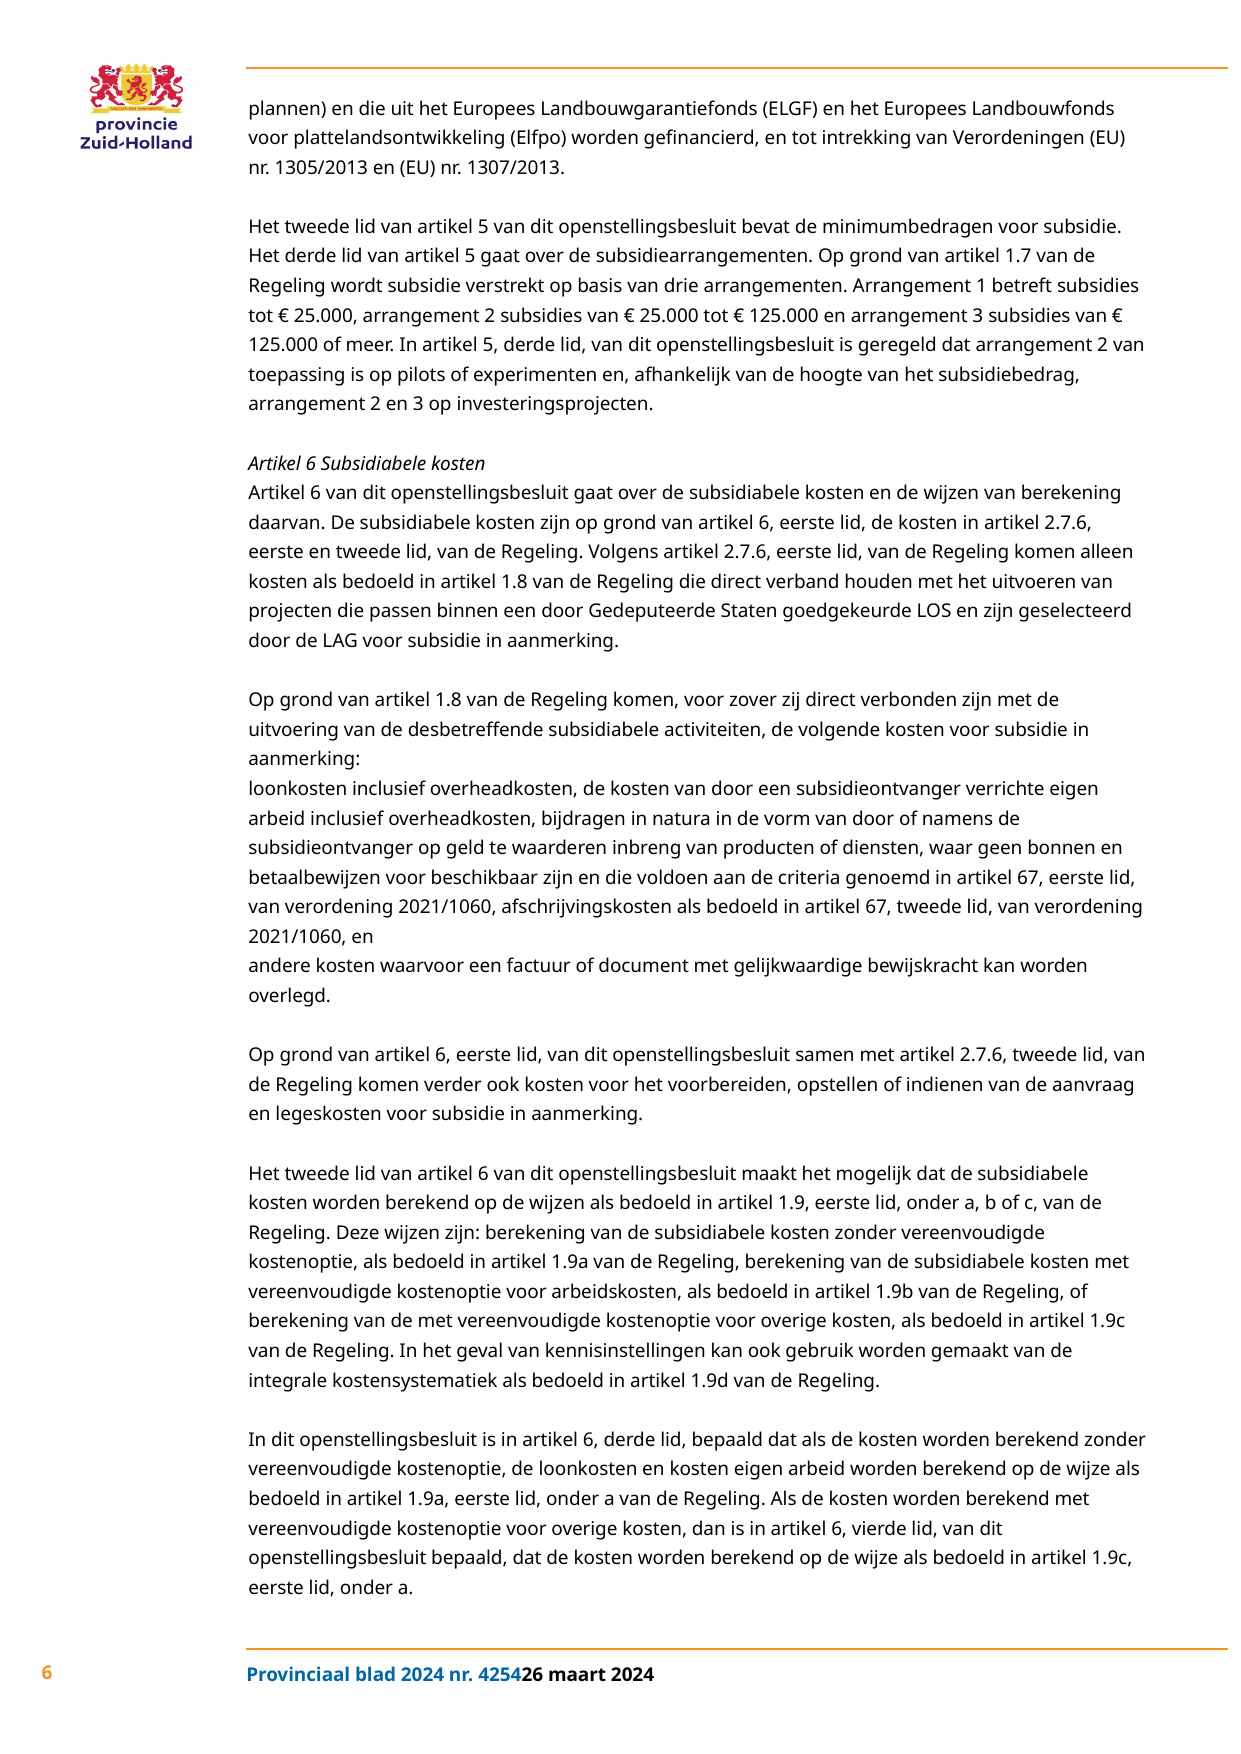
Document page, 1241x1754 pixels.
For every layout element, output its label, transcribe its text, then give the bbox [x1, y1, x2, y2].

text plannen) en die uit het Europees Landbouwgarantiefonds (ELGF) en het Europees Landbouwfonds voor plattelandsontwikkeling (Elfpo) worden gefinancierd, en tot intrekking van Verordeningen (EU) nr. 1305/2013 en (EU) nr. 1307/2013. [248, 95, 1152, 180]
text loonkosten inclusief overheadkosten, de kosten van door een subsidieontvanger verrichte eigen arbeid inclusief overheadkosten, bijdragen in natura in de vorm van door of namens de subsidieontvanger op geld te waarderen inbreng van producten of diensten, waar geen bonnen en betaalbewijzen voor beschikbaar zijn en die voldoen aan de criteria genoemd in artikel 67, eerste lid, van verordening 2021/1060, afschrijvingskosten als bedoeld in artikel 67, tweede lid, van verordening 2021/1060, en [248, 775, 1152, 949]
text In dit openstellingsbesluit is in artikel 6, derde lid, bepaald dat als de kosten worden berekend zonder vereenvoudigde kostenoptie, de loonkosten en kosten eigen arbeid worden berekend op de wijze als bedoeld in artikel 1.9a, eerste lid, onder a van de Regeling. Als de kosten worden berekend met vereenvoudigde kostenoptie voor overige kosten, dan is in artikel 6, vierde lid, van dit openstellingsbesluit bepaald, dat de kosten worden berekend op de wijze als bedoeld in artikel 1.9c, eerste lid, onder a. [248, 1426, 1152, 1600]
text andere kosten waarvoor een factuur of document met gelijkwaardige bewijskracht kan worden overlegd. [248, 953, 1152, 1008]
text Op grond van artikel 6, eerste lid, van dit openstellingsbesluit samen met artikel 2.7.6, tweede lid, van de Regeling komen verder ook kosten voor het voorbereiden, opstellen of indienen van de aanvraag en legeskosten voor subsidie in aanmerking. [248, 1041, 1152, 1126]
text Artikel 6 van dit openstellingsbesluit gaat over de subsidiabele kosten en de wijzen van berekening daarvan. De subsidiabele kosten zijn op grond van artikel 6, eerste lid, de kosten in artikel 2.7.6, eerste en tweede lid, van de Regeling. Volgens artikel 2.7.6, eerste lid, van de Regeling komen alleen kosten als bedoeld in artikel 1.8 van de Regeling die direct verband houden met het uitvoeren van projecten die passen binnen een door Gedeputeerde Staten goedgekeurde LOS en zijn geselecteerd door de LAG voor subsidie in aanmerking. [248, 479, 1152, 653]
text Het tweede lid van artikel 5 van dit openstellingsbesluit bevat de minimumbedragen voor subsidie. [248, 213, 1152, 239]
picture [41, 47, 231, 172]
text Het derde lid van artikel 5 gaat over de subsidiearrangementen. Op grond van artikel 1.7 van de Regeling wordt subsidie verstrekt op basis van drie arrangementen. Arrangement 1 betreft subsidies tot € 25.000, arrangement 2 subsidies van € 25.000 tot € 125.000 en arrangement 3 subsidies van € 125.000 of meer. In artikel 5, derde lid, van dit openstellingsbesluit is geregeld dat arrangement 2 van toepassing is op pilots of experimenten en, afhankelijk van de hoogte van het subsidiebedrag, arrangement 2 en 3 op investeringsprojecten. [248, 243, 1152, 416]
text Op grond van artikel 1.8 van de Regeling komen, voor zover zij direct verbonden zijn met de uitvoering van de desbetreffende subsidiabele activiteiten, de volgende kosten voor subsidie in aanmerking: [248, 686, 1152, 771]
text Artikel 6 Subsidiabele kosten [248, 450, 1152, 476]
text Het tweede lid van artikel 6 van dit openstellingsbesluit maakt het mogelijk dat de subsidiabele kosten worden berekend op de wijzen als bedoeld in artikel 1.9, eerste lid, onder a, b of c, van de Regeling. Deze wijzen zijn: berekening van de subsidiabele kosten zonder vereenvoudigde kostenoptie, als bedoeld in artikel 1.9a van de Regeling, berekening van de subsidiabele kosten met vereenvoudigde kostenoptie voor arbeidskosten, als bedoeld in artikel 1.9b van de Regeling, of berekening van de met vereenvoudigde kostenoptie voor overige kosten, als bedoeld in artikel 1.9c van de Regeling. In het geval van kennisinstellingen kan ook gebruik worden gemaakt van de integrale kostensystematiek als bedoeld in artikel 1.9d van de Regeling. [248, 1160, 1152, 1393]
